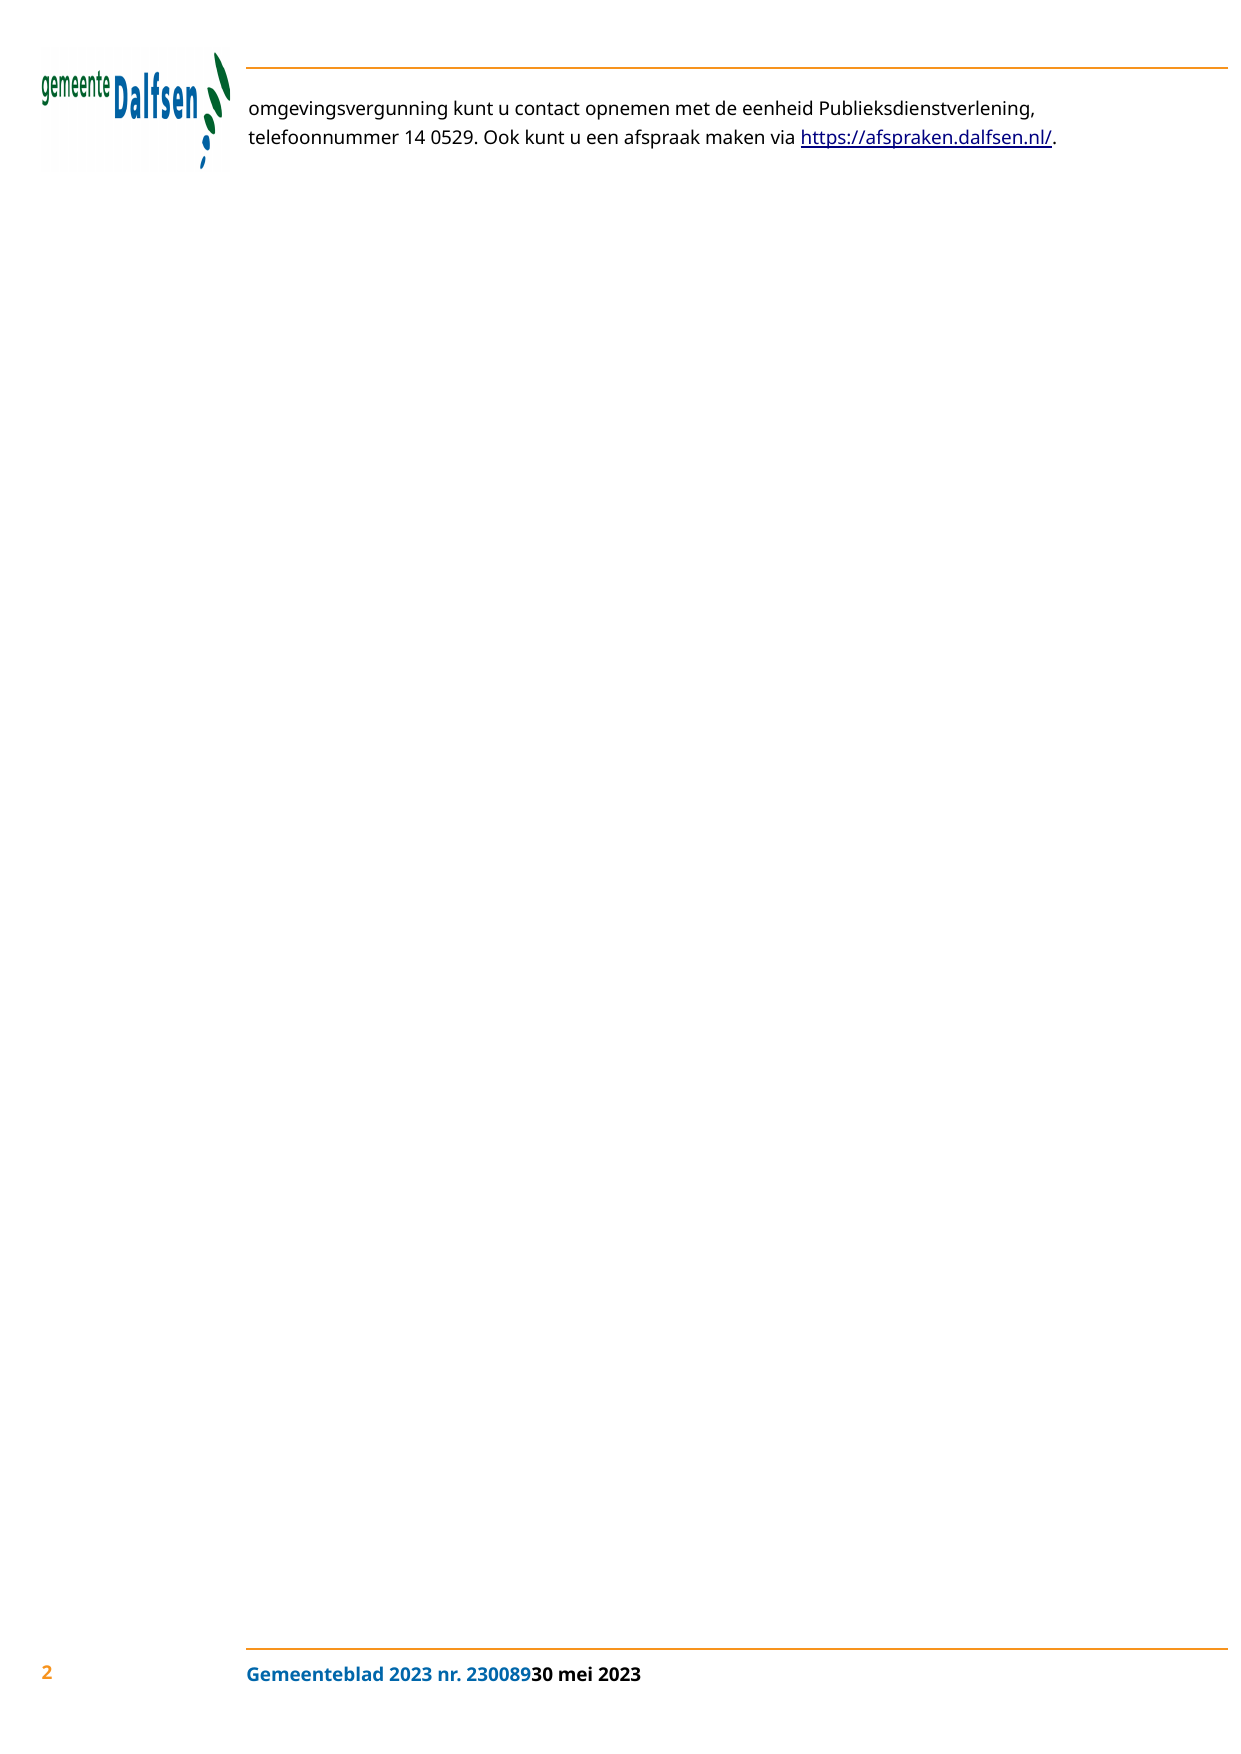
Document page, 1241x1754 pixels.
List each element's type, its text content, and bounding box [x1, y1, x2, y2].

text omgevingsvergunning kunt u contact opnemen met de eenheid Publieksdienstverlening, telefoonnummer 14 0529. Ook kunt u een afspraak maken via https://afspraken.dalfsen.nl/. [248, 95, 1152, 150]
picture [41, 47, 231, 172]
